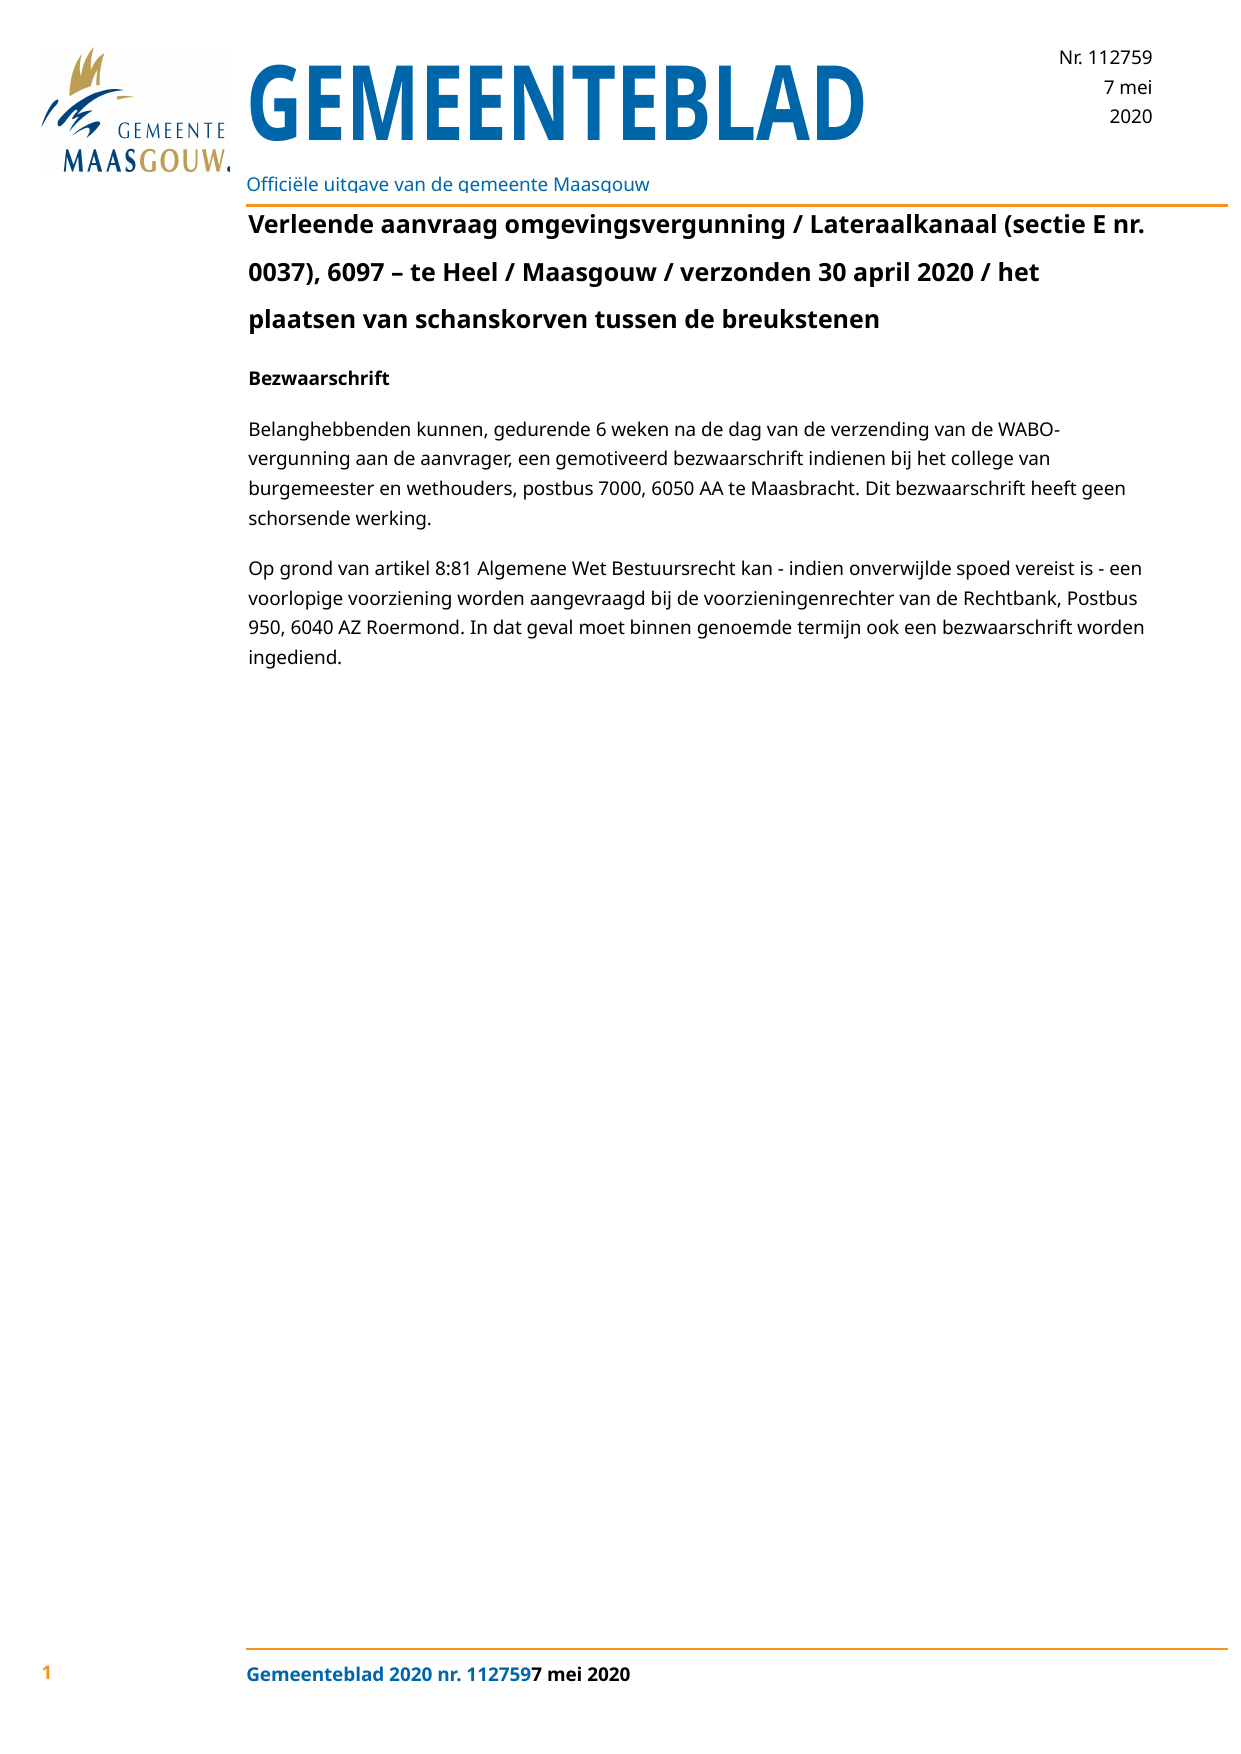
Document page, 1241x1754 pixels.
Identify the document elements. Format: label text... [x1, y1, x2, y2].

text Op grond van artikel 8:81 Algemene Wet Bestuursrecht kan - indien onverwijlde spoed vereist is - een voorlopige voorziening worden aangevraagd bij de voorzieningenrechter van de Rechtbank, Postbus 950, 6040 AZ Roermond. In dat geval moet binnen genoemde termijn ook een bezwaarschrift worden ingediend. [248, 555, 1152, 669]
text Belanghebbenden kunnen, gedurende 6 weken na de dag van de verzending van de WABO-vergunning aan de aanvrager, een gemotiveerd bezwaarschrift indienen bij het college van burgemeester en wethouders, postbus 7000, 6050 AA te Maasbracht. Dit bezwaarschrift heeft geen schorsende werking. [248, 416, 1152, 530]
picture [41, 47, 231, 172]
text Verleende aanvraag omgevingsvergunning / Lateraalkanaal (sectie E nr. 0037), 6097 – te Heel / Maasgouw / verzonden 30 april 2020 / het plaatsen van schanskorven tussen de breukstenen [248, 207, 1152, 336]
text Bezwaarschrift [248, 366, 1152, 391]
